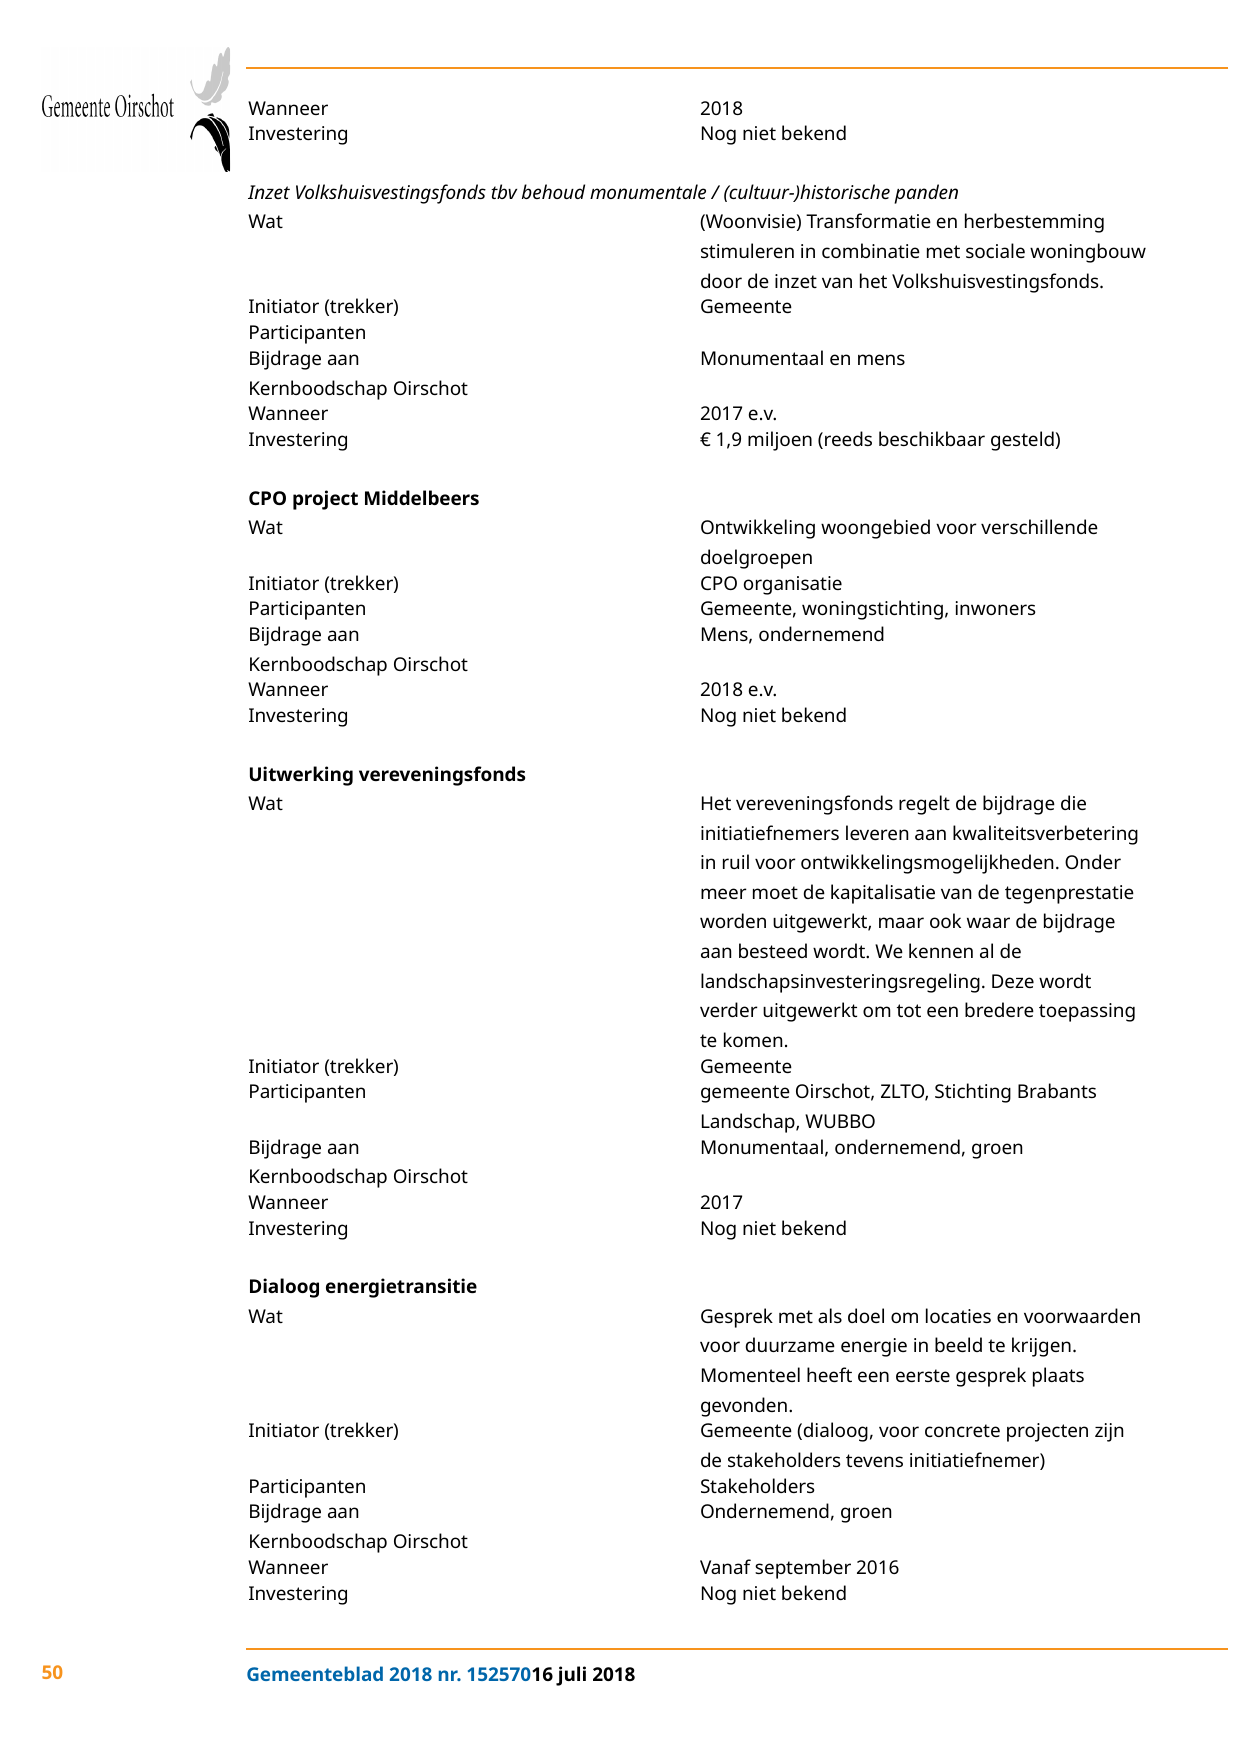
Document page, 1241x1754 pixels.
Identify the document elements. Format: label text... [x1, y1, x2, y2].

table_cell Bijdrage aan Kernboodschap Oirschot [248, 345, 700, 400]
table_cell 2017 [700, 1189, 1152, 1215]
table_header (Woonvisie) Transformatie en herbestemming stimuleren in combinatie met sociale woningbouw door de inzet van het Volkshuisvestingsfonds. [700, 209, 1152, 294]
table_cell Investering [248, 1580, 700, 1605]
table_cell CPO organisatie [700, 570, 1152, 595]
table_header Wat [248, 1303, 700, 1418]
table_header Wat [248, 790, 700, 1053]
table_cell Investering [248, 121, 700, 146]
table_cell Nog niet bekend [700, 1580, 1152, 1605]
text CPO project Middelbeers [248, 485, 1152, 510]
table_header Ontwikkeling woongebied voor verschillende doelgroepen [700, 514, 1152, 570]
table_cell Nog niet bekend [700, 1215, 1152, 1241]
table_cell Mens, ondernemend [700, 621, 1152, 676]
table_cell Stakeholders [700, 1473, 1152, 1499]
table_cell Investering [248, 1215, 700, 1241]
table_cell 2018 e.v. [700, 676, 1152, 702]
picture [41, 47, 231, 172]
table_cell Gemeente [700, 294, 1152, 319]
table_header Wat [248, 514, 700, 570]
table_cell Initiator (trekker) [248, 294, 700, 319]
table_cell Investering [248, 426, 700, 452]
table_cell Wanneer [248, 1189, 700, 1215]
table_cell Wanneer [248, 400, 700, 426]
table_cell Monumentaal, ondernemend, groen [700, 1134, 1152, 1189]
table_cell Participanten [248, 595, 700, 621]
table_cell Wanneer [248, 676, 700, 702]
table_cell [700, 319, 1152, 345]
table_cell Initiator (trekker) [248, 1418, 700, 1473]
table_cell Ondernemend, groen [700, 1499, 1152, 1554]
table_cell Gemeente, woningstichting, inwoners [700, 595, 1152, 621]
table_cell € 1,9 miljoen (reeds beschikbaar gesteld) [700, 426, 1152, 452]
table_cell Wanneer [248, 95, 700, 121]
table_cell Nog niet bekend [700, 121, 1152, 146]
table_cell Participanten [248, 1079, 700, 1134]
text Uitwerking vereveningsfonds [248, 761, 1152, 786]
table_header Gesprek met als doel om locaties en voorwaarden voor duurzame energie in beeld te krijgen. Momenteel heeft een eerste gesprek plaats gevonden. [700, 1303, 1152, 1418]
table_header Het vereveningsfonds regelt de bijdrage die initiatiefnemers leveren aan kwaliteitsverbetering in ruil voor ontwikkelingsmogelijkheden. Onder meer moet de kapitalisatie van de tegenprestatie worden uitgewerkt, maar ook waar de bijdrage aan besteed wordt. We kennen al de landschapsinvesteringsregeling. Deze wordt verder uitgewerkt om tot een bredere toepassing te komen. [700, 790, 1152, 1053]
text Dialoog energietransitie [248, 1273, 1152, 1299]
table_cell Initiator (trekker) [248, 1053, 700, 1078]
table_cell Participanten [248, 319, 700, 345]
table_cell 2017 e.v. [700, 400, 1152, 426]
table_cell 2018 [700, 95, 1152, 121]
table_cell Monumentaal en mens [700, 345, 1152, 400]
table_cell Wanneer [248, 1554, 700, 1580]
table_cell Bijdrage aan Kernboodschap Oirschot [248, 1499, 700, 1554]
table_cell Gemeente (dialoog, voor concrete projecten zijn de stakeholders tevens initiatiefnemer) [700, 1418, 1152, 1473]
table_cell Gemeente [700, 1053, 1152, 1078]
table_cell Bijdrage aan Kernboodschap Oirschot [248, 621, 700, 676]
table_cell gemeente Oirschot, ZLTO, Stichting Brabants Landschap, WUBBO [700, 1079, 1152, 1134]
text Inzet Volkshuisvestingsfonds tbv behoud monumentale / (cultuur-)historische panden [248, 179, 1152, 205]
table_header Wat [248, 209, 700, 294]
table_cell Initiator (trekker) [248, 570, 700, 595]
table_cell Nog niet bekend [700, 702, 1152, 728]
table_cell Vanaf september 2016 [700, 1554, 1152, 1580]
table_cell Investering [248, 702, 700, 728]
table_cell Participanten [248, 1473, 700, 1499]
table_cell Bijdrage aan Kernboodschap Oirschot [248, 1134, 700, 1189]
